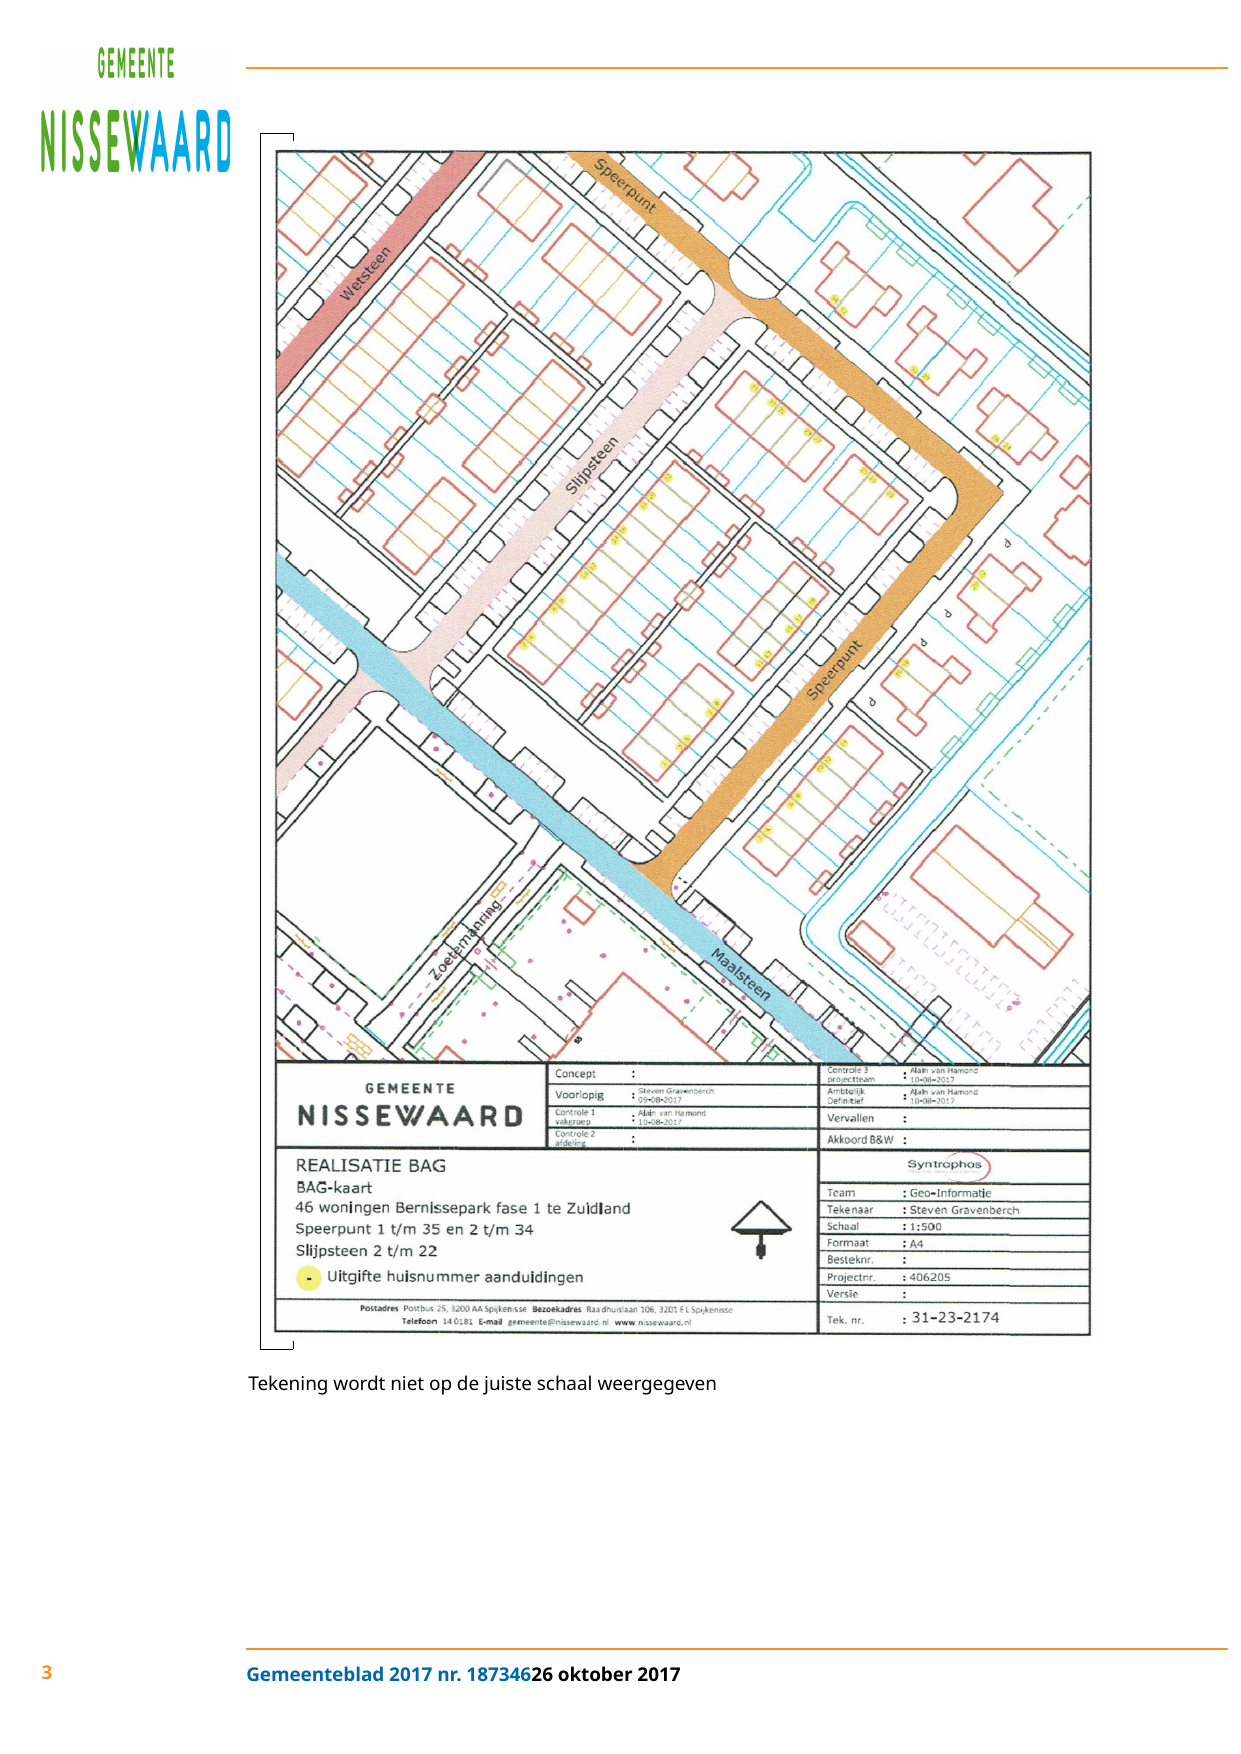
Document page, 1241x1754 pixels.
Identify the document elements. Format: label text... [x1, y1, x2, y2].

picture [201, 122, 206, 138]
picture [222, 122, 227, 160]
picture [200, 151, 206, 172]
picture [154, 157, 165, 172]
picture [176, 157, 187, 172]
picture [41, 47, 231, 172]
picture [268, 141, 1100, 1341]
text Tekening wordt niet op de juiste schaal weergegeven [248, 1371, 1152, 1396]
